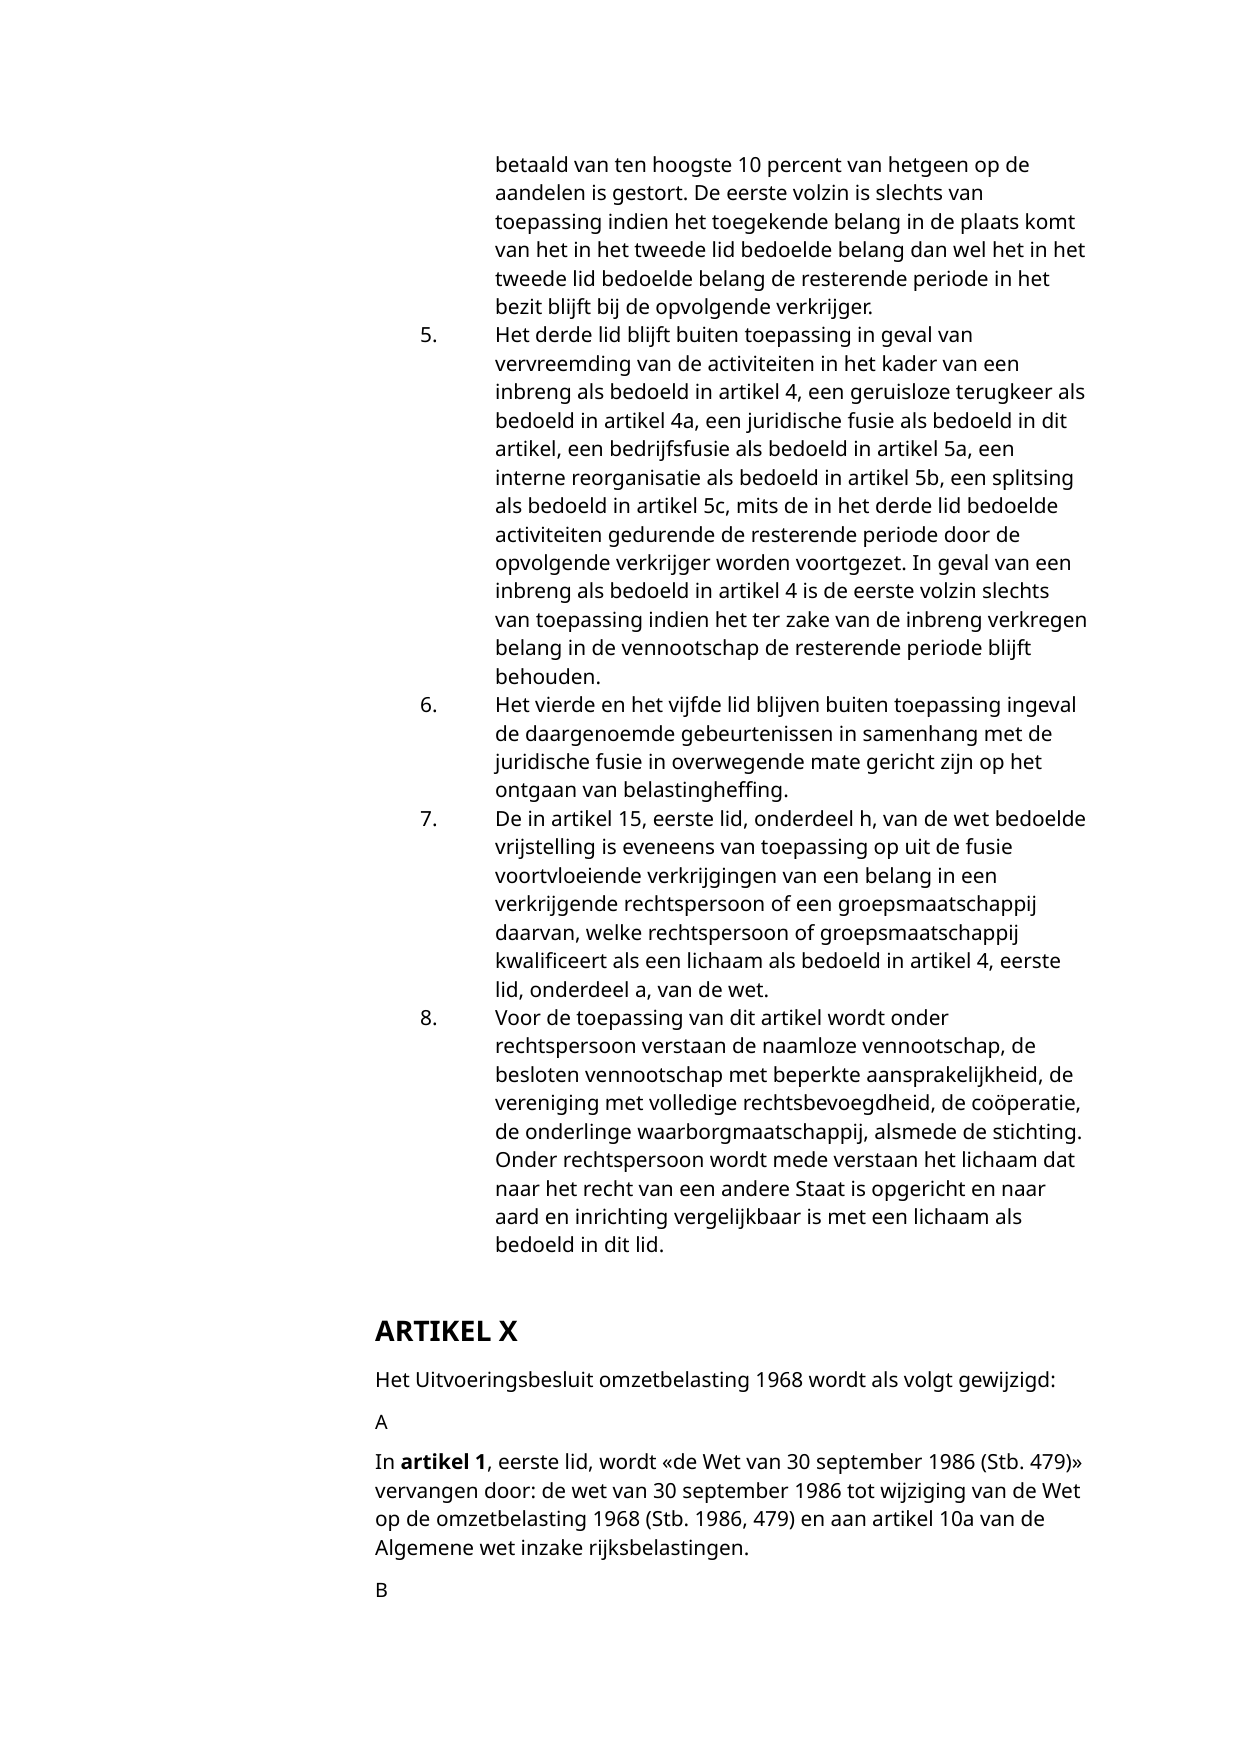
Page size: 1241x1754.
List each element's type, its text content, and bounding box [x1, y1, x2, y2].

list betaald van ten hoogste 10 percent van hetgeen op de aandelen is gestort. De eerste volzin is slechts van toepassing indien het toegekende belang in de plaats komt van het in het tweede lid bedoelde belang dan wel het in het tweede lid bedoelde belang de resterende periode in het bezit blijft bij de opvolgende verkrijger. [420, 150, 1090, 321]
text B [375, 1576, 1090, 1603]
text In artikel 1, eerste lid, wordt «de Wet van 30 september 1986 (Stb. 479)» vervangen door: de wet van 30 september 1986 tot wijziging van de Wet op de omzetbelasting 1968 (Stb. 1986, 479) en aan artikel 10a van de Algemene wet inzake rijksbelastingen. [375, 1447, 1090, 1561]
subtitle ARTIKEL X [375, 1312, 1090, 1350]
list Voor de toepassing van dit artikel wordt onder rechtspersoon verstaan de naamloze vennootschap, de besloten vennootschap met beperkte aansprakelijkheid, de vereniging met volledige rechtsbevoegdheid, de coöperatie, de onderlinge waarborgmaatschappij, alsmede de stichting. Onder rechtspersoon wordt mede verstaan het lichaam dat naar het recht van een andere Staat is opgericht en naar aard en inrichting vergelijkbaar is met een lichaam als bedoeld in dit lid. [420, 1003, 1090, 1259]
list Het derde lid blijft buiten toepassing in geval van vervreemding van de activiteiten in het kader van een inbreng als bedoeld in artikel 4, een geruisloze terugkeer als bedoeld in artikel 4a, een juridische fusie als bedoeld in dit artikel, een bedrijfsfusie als bedoeld in artikel 5a, een interne reorganisatie als bedoeld in artikel 5b, een splitsing als bedoeld in artikel 5c, mits de in het derde lid bedoelde activiteiten gedurende de resterende periode door de opvolgende verkrijger worden voortgezet. In geval van een inbreng als bedoeld in artikel 4 is de eerste volzin slechts van toepassing indien het ter zake van de inbreng verkregen belang in de vennootschap de resterende periode blijft behouden. [420, 321, 1090, 690]
text A [375, 1409, 1090, 1436]
list Het vierde en het vijfde lid blijven buiten toepassing ingeval de daargenoemde gebeurtenissen in samenhang met de juridische fusie in overwegende mate gericht zijn op het ontgaan van belastingheffing. [420, 690, 1090, 804]
text Het Uitvoeringsbesluit omzetbelasting 1968 wordt als volgt gewijzigd: [375, 1365, 1090, 1394]
list De in artikel 15, eerste lid, onderdeel h, van de wet bedoelde vrijstelling is eveneens van toepassing op uit de fusie voortvloeiende verkrijgingen van een belang in een verkrijgende rechtspersoon of een groepsmaatschappij daarvan, welke rechtspersoon of groepsmaatschappij kwalificeert als een lichaam als bedoeld in artikel 4, eerste lid, onderdeel a, van de wet. [420, 804, 1090, 1003]
